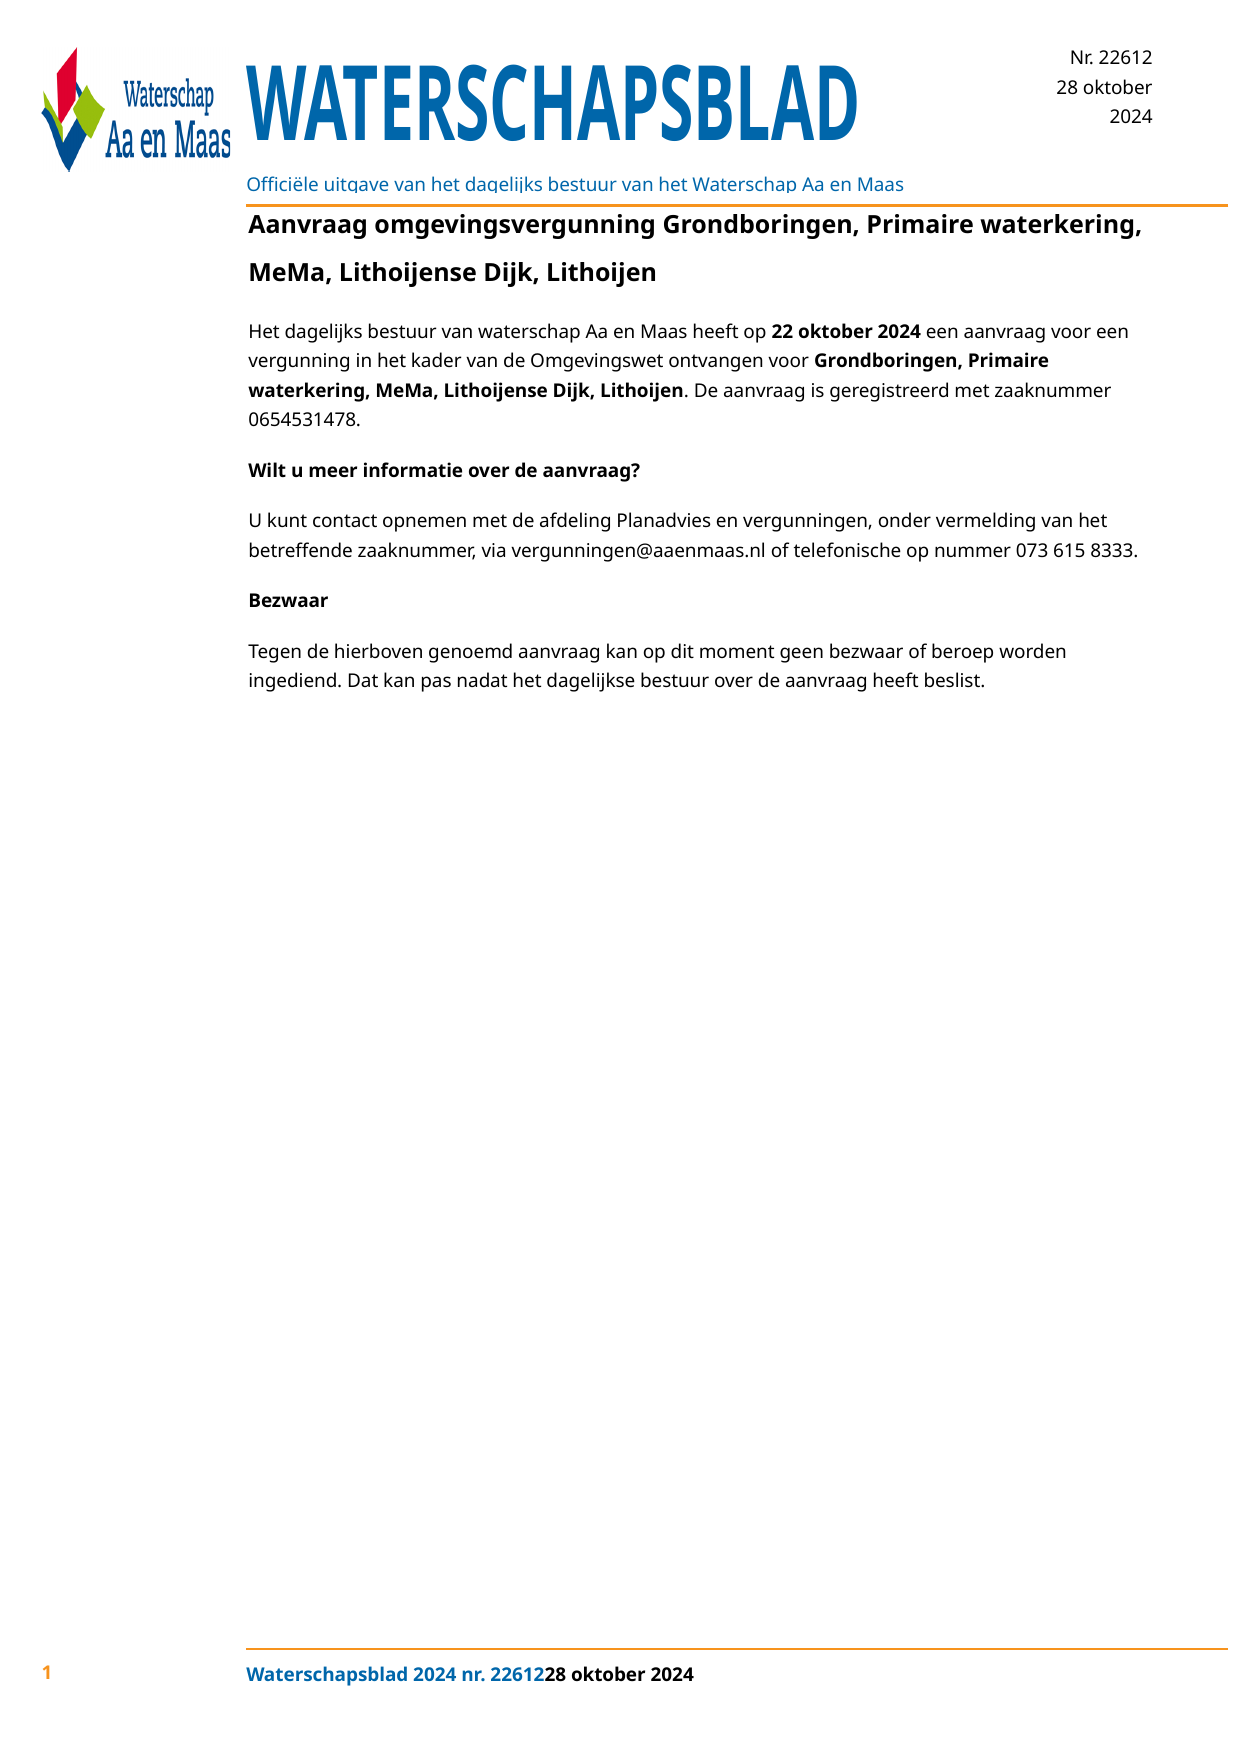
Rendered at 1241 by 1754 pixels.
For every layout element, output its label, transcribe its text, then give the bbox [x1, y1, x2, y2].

text Het dagelijks bestuur van waterschap Aa en Maas heeft op 22 oktober 2024 een aanvraag voor een vergunning in het kader van de Omgevingswet ontvangen voor Grondboringen, Primaire waterkering, MeMa, Lithoijense Dijk, Lithoijen. De aanvraag is geregistreerd met zaaknummer 0654531478. [248, 318, 1152, 432]
text Bezwaar [248, 587, 1152, 613]
text Wilt u meer informatie over de aanvraag? [248, 457, 1152, 483]
text Aanvraag omgevingsvergunning Grondboringen, Primaire waterkering, MeMa, Lithoijense Dijk, Lithoijen [248, 207, 1152, 288]
text Tegen de hierboven genoemd aanvraag kan op dit moment geen bezwaar of beroep worden ingediend. Dat kan pas nadat het dagelijkse bestuur over de aanvraag heeft beslist. [248, 638, 1152, 693]
text U kunt contact opnemen met de afdeling Planadvies en vergunningen, onder vermelding van het betreffende zaaknummer, via vergunningen@aaenmaas.nl of telefonische op nummer 073 615 8333. [248, 507, 1152, 563]
picture [41, 47, 231, 172]
